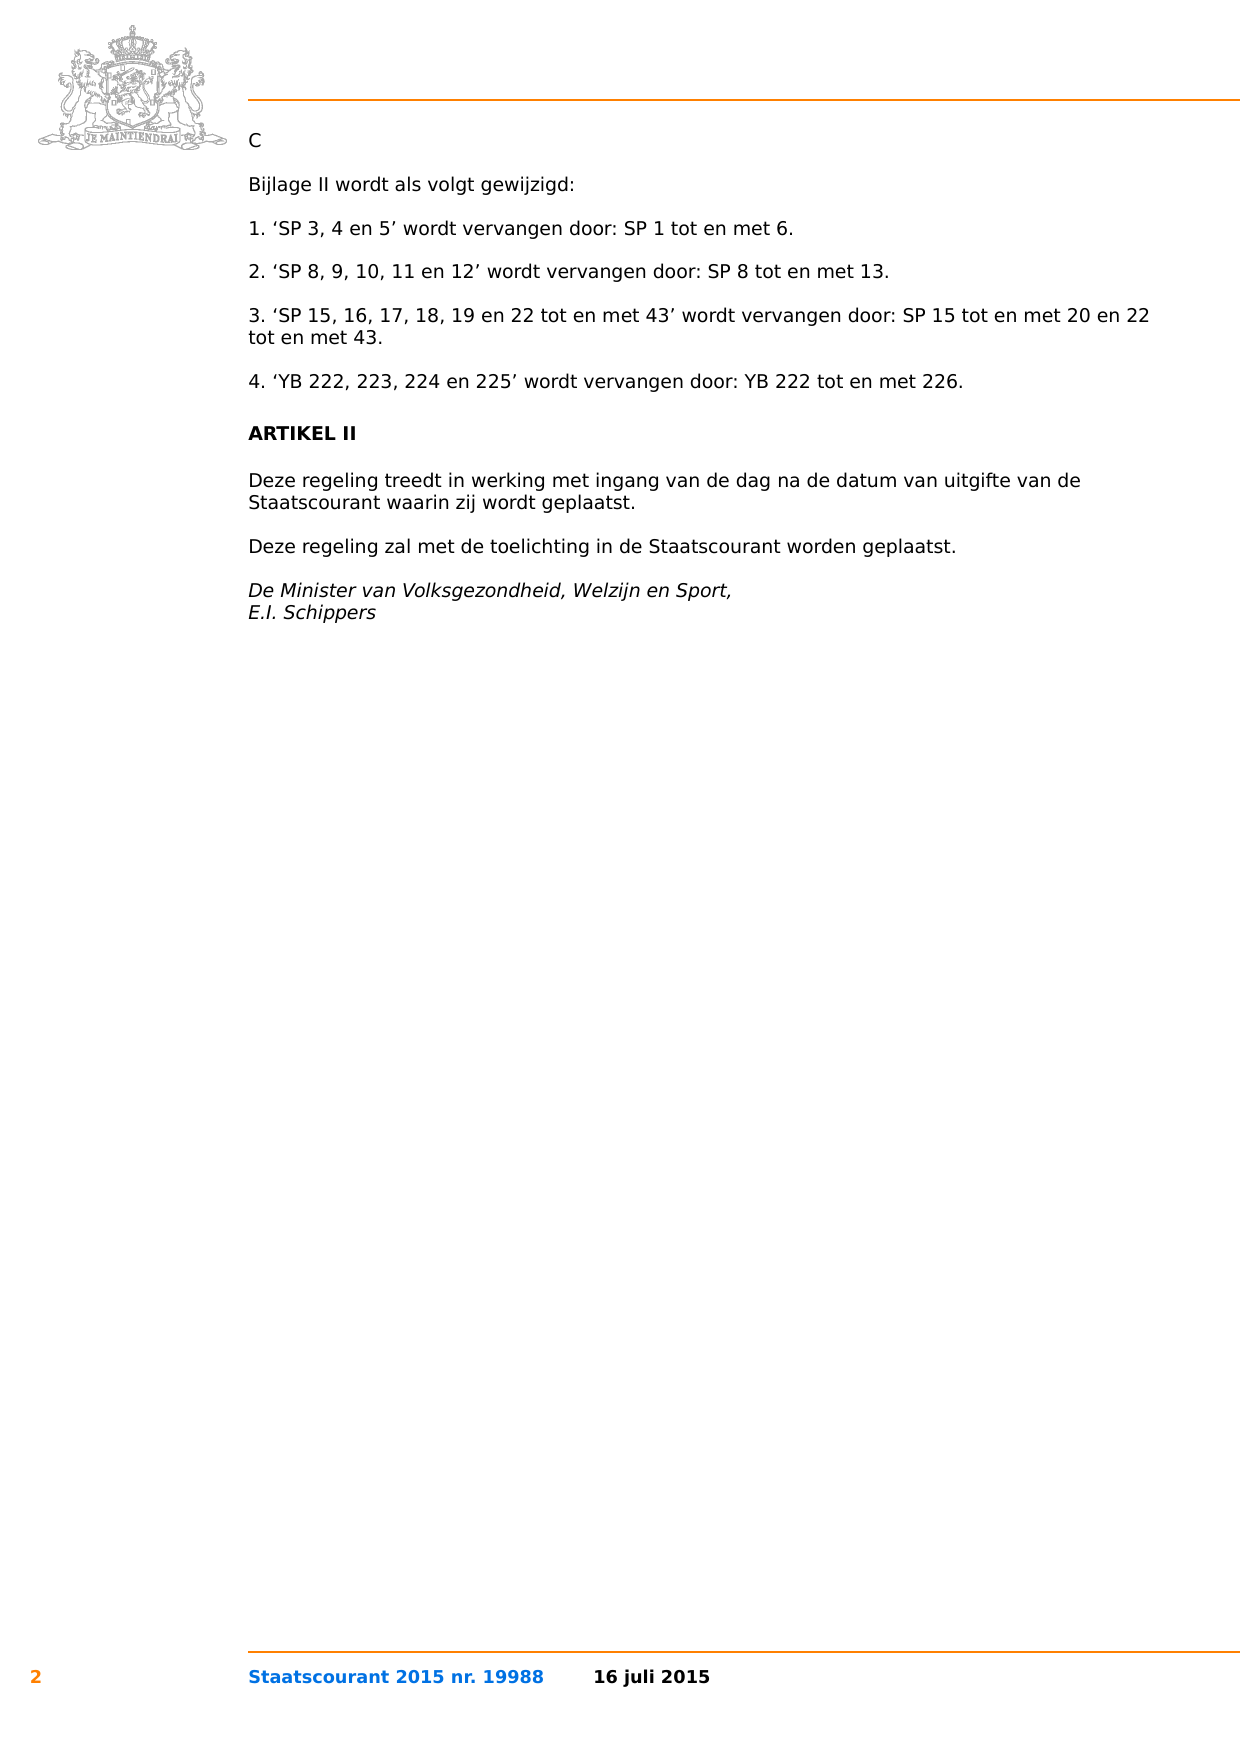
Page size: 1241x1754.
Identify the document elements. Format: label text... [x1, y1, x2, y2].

text 3. ‘SP 15, 16, 17, 18, 19 en 22 tot en met 43’ wordt vervangen door: SP 15 tot en met 20 en 22 tot en met 43. [248, 305, 1163, 349]
text 2. ‘SP 8, 9, 10, 11 en 12’ wordt vervangen door: SP 8 tot en met 13. [248, 261, 1163, 283]
picture [38, 25, 227, 150]
text 4. ‘YB 222, 223, 224 en 225’ wordt vervangen door: YB 222 tot en met 226. [248, 371, 1163, 393]
text Bijlage II wordt als volgt gewijzigd: [248, 174, 1163, 196]
text 1. ‘SP 3, 4 en 5’ wordt vervangen door: SP 1 tot en met 6. [248, 218, 1163, 239]
text C [248, 130, 1163, 152]
text De Minister van Volksgezondheid, Welzijn en Sport, E.I. Schippers [248, 580, 1163, 624]
subtitle ARTIKEL II [248, 423, 1163, 445]
text Deze regeling zal met de toelichting in de Staatscourant worden geplaatst. [248, 536, 1163, 558]
text Deze regeling treedt in werking met ingang van de dag na de datum van uitgifte van de Staatscourant waarin zij wordt geplaatst. [248, 470, 1163, 514]
